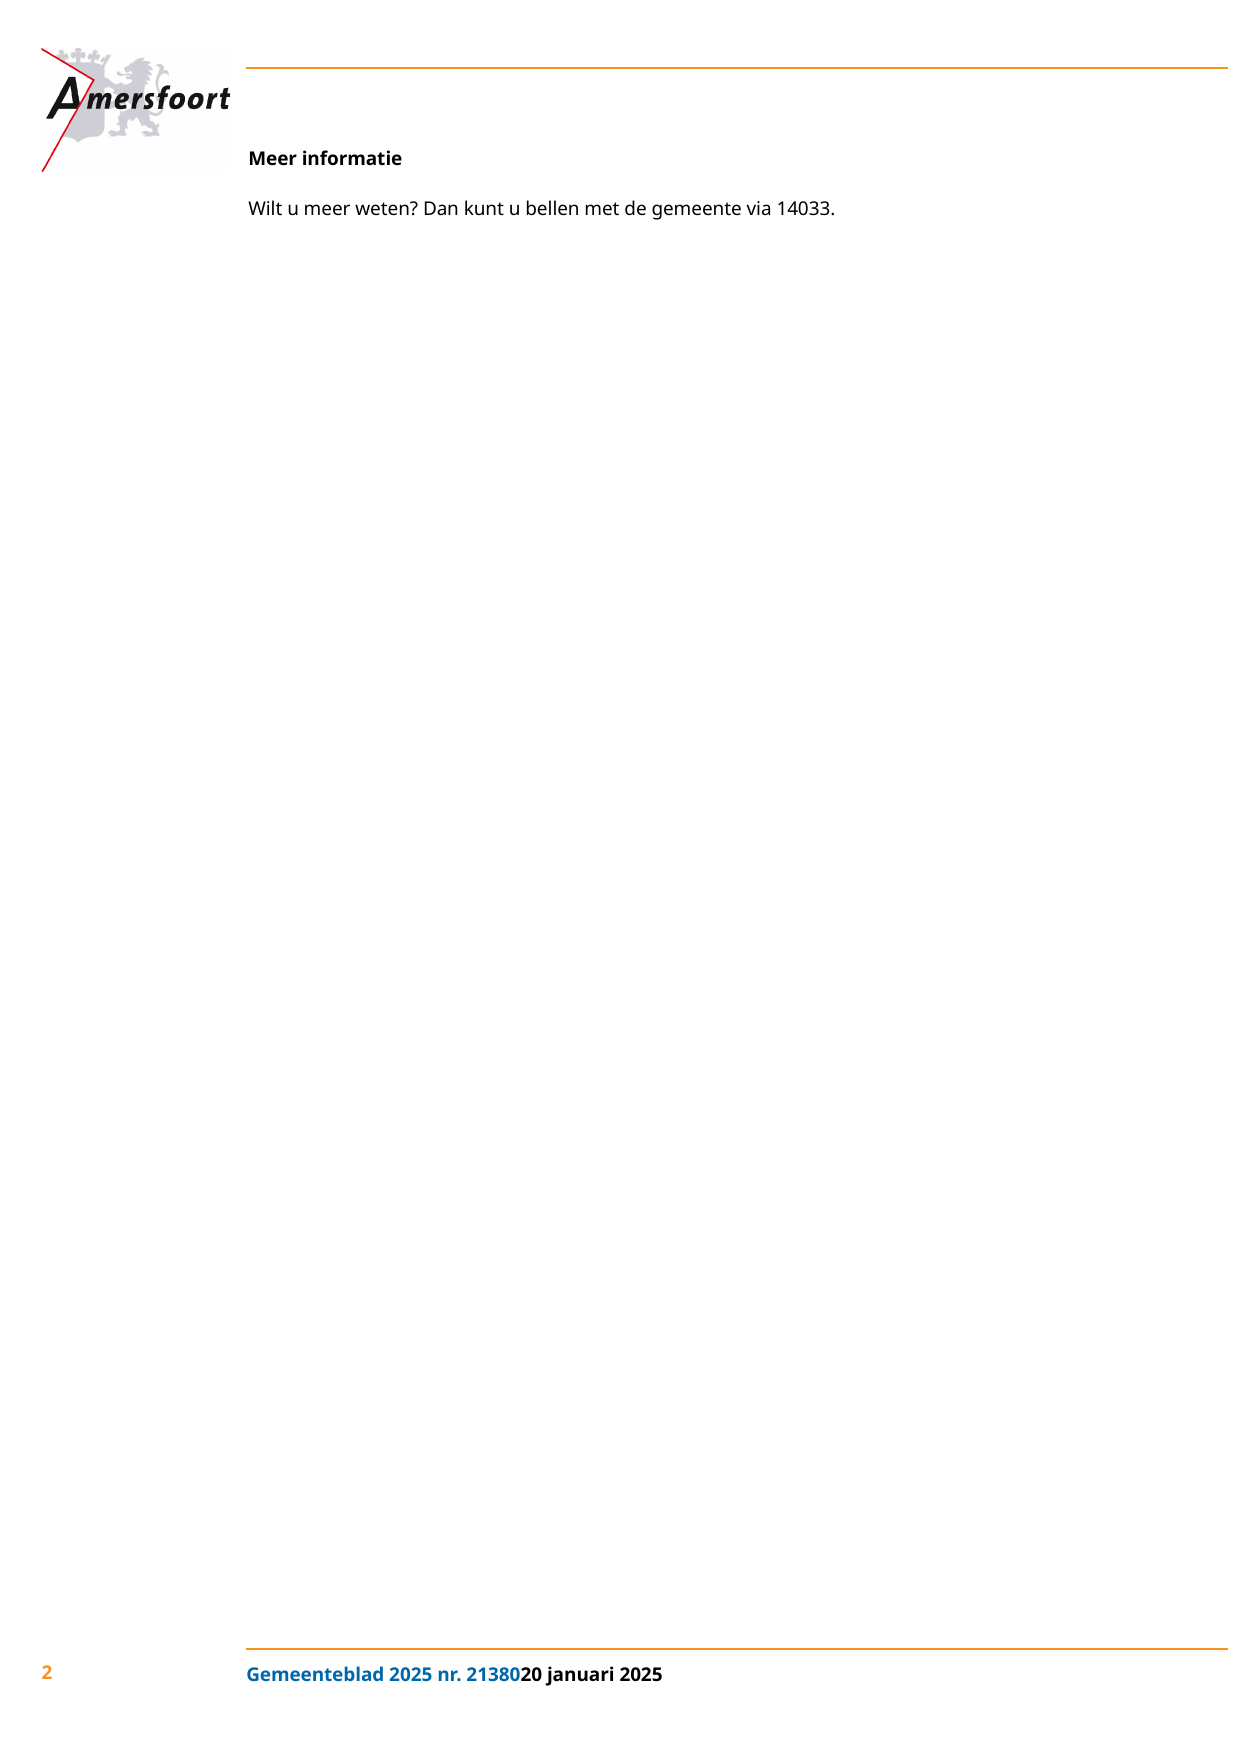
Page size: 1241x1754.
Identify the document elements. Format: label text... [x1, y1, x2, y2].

picture [41, 47, 231, 172]
text Wilt u meer weten? Dan kunt u bellen met de gemeente via 14033. [248, 196, 1152, 221]
text Meer informatie [248, 145, 1152, 171]
